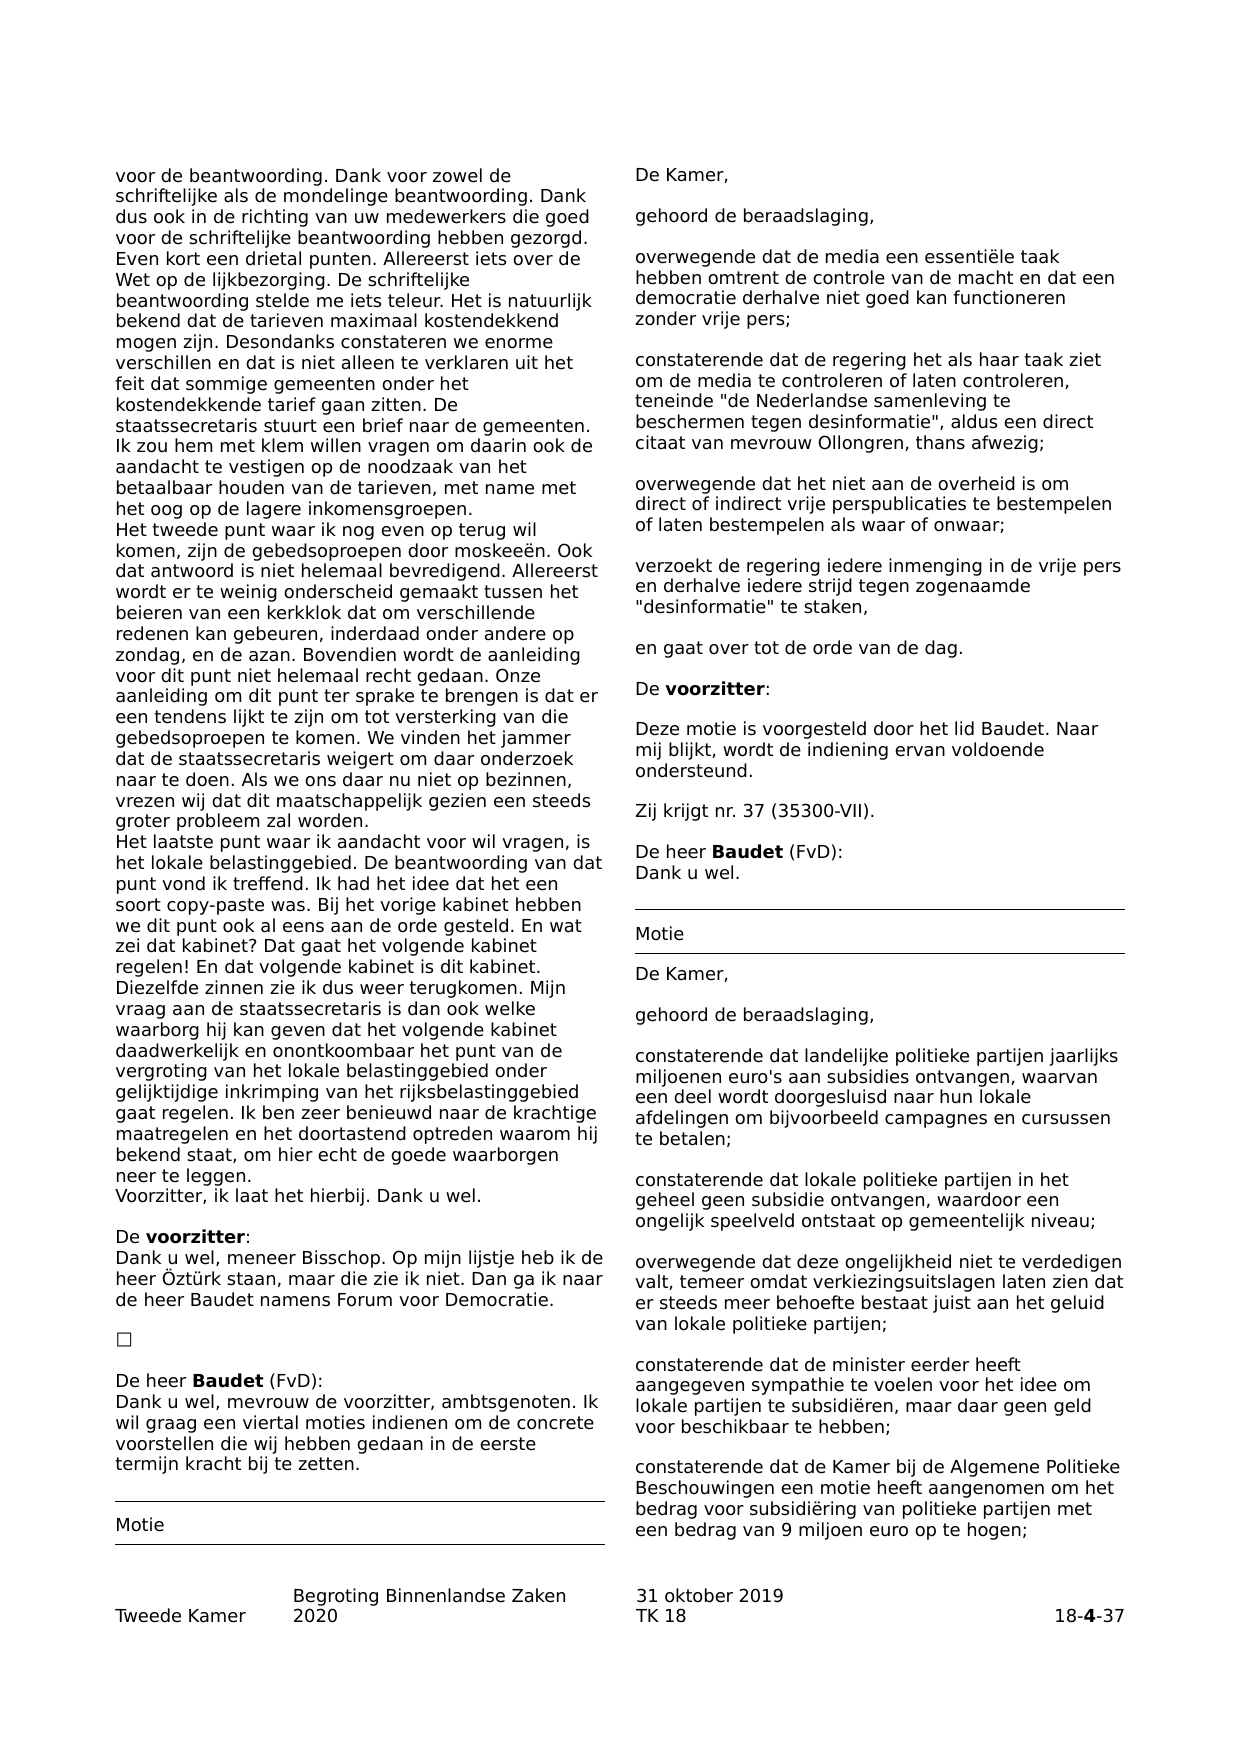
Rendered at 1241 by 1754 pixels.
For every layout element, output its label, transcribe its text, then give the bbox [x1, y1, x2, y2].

text Dank u wel, mevrouw de voorzitter, ambtsgenoten. Ik wil graag een viertal moties indienen om de concrete voorstellen die wij hebben gedaan in de eerste termijn kracht bij te zetten. [115, 1392, 605, 1475]
text De Kamer, [635, 964, 1125, 985]
text De heer Baudet (FvD): [115, 1371, 605, 1392]
text De voorzitter: [115, 1227, 605, 1248]
text De heer Baudet (FvD): [635, 842, 1125, 863]
text constaterende dat landelijke politieke partijen jaarlijks miljoenen euro's aan subsidies ontvangen, waarvan een deel wordt doorgesluisd naar hun lokale afdelingen om bijvoorbeeld campagnes en cursussen te betalen; [635, 1046, 1125, 1149]
text Zij krijgt nr. 37 (35300-VII). [635, 801, 1125, 822]
text constaterende dat de minister eerder heeft aangegeven sympathie te voelen voor het idee om lokale partijen te subsidiëren, maar daar geen geld voor beschikbaar te hebben; [635, 1354, 1125, 1437]
text constaterende dat lokale politieke partijen in het geheel geen subsidie ontvangen, waardoor een ongelijk speelveld ontstaat op gemeentelijk niveau; [635, 1169, 1125, 1232]
text voor de beantwoording. Dank voor zowel de schriftelijke als de mondelinge beantwoording. Dank dus ook in de richting van uw medewerkers die goed voor de schriftelijke beantwoording hebben gezorgd. [115, 165, 605, 249]
text overwegende dat de media een essentiële taak hebben omtrent de controle van de macht en dat een democratie derhalve niet goed kan functioneren zonder vrije pers; [635, 247, 1125, 330]
text Het tweede punt waar ik nog even op terug wil komen, zijn de gebedsoproepen door moskeeën. Ook dat antwoord is niet helemaal bevredigend. Allereerst wordt er te weinig onderscheid gemaakt tussen het beieren van een kerkklok dat om verschillende redenen kan gebeuren, inderdaad onder andere op zondag, en de azan. Bovendien wordt de aanleiding voor dit punt niet helemaal recht gedaan. Onze aanleiding om dit punt ter sprake te brengen is dat er een tendens lijkt te zijn om tot versterking van die gebedsoproepen te komen. We vinden het jammer dat de staatssecretaris weigert om daar onderzoek naar te doen. Als we ons daar nu niet op bezinnen, vrezen wij dat dit maatschappelijk gezien een steeds groter probleem zal worden. [115, 519, 605, 832]
text Deze motie is voorgesteld door het lid Baudet. Naar mij blijkt, wordt de indiening ervan voldoende ondersteund. [635, 719, 1125, 781]
text Motie [635, 923, 1125, 944]
text constaterende dat de Kamer bij de Algemene Politieke Beschouwingen een motie heeft aangenomen om het bedrag voor subsidiëring van politieke partijen met een bedrag van 9 miljoen euro op te hogen; [635, 1457, 1125, 1540]
text ⬜ [115, 1330, 605, 1351]
text Dank u wel, meneer Bisschop. Op mijn lijstje heb ik de heer Öztürk staan, maar die zie ik niet. Dan ga ik naar de heer Baudet namens Forum voor Democratie. [115, 1248, 605, 1310]
text Voorzitter, ik laat het hierbij. Dank u wel. [115, 1186, 605, 1207]
text overwegende dat deze ongelijkheid niet te verdedigen valt, temeer omdat verkiezingsuitslagen laten zien dat er steeds meer behoefte bestaat juist aan het geluid van lokale politieke partijen; [635, 1252, 1125, 1334]
text Dank u wel. [635, 863, 1125, 884]
text verzoekt de regering iedere inmenging in de vrije pers en derhalve iedere strijd tegen zogenaamde "desinformatie" te staken, [635, 556, 1125, 618]
text De voorzitter: [635, 678, 1125, 699]
text en gaat over tot de orde van de dag. [635, 638, 1125, 658]
text overwegende dat het niet aan de overheid is om direct of indirect vrije perspublicaties te bestempelen of laten bestempelen als waar of onwaar; [635, 473, 1125, 536]
text constaterende dat de regering het als haar taak ziet om de media te controleren of laten controleren, teneinde "de Nederlandse samenleving te beschermen tegen desinformatie", aldus een direct citaat van mevrouw Ollongren, thans afwezig; [635, 350, 1125, 453]
text Motie [115, 1515, 605, 1536]
text Even kort een drietal punten. Allereerst iets over de Wet op de lijkbezorging. De schriftelijke beantwoording stelde me iets teleur. Het is natuurlijk bekend dat de tarieven maximaal kostendekkend mogen zijn. Desondanks constateren we enorme verschillen en dat is niet alleen te verklaren uit het feit dat sommige gemeenten onder het kostendekkende tarief gaan zitten. De staatssecretaris stuurt een brief naar de gemeenten. Ik zou hem met klem willen vragen om daarin ook de aandacht te vestigen op de noodzaak van het betaalbaar houden van de tarieven, met name met het oog op de lagere inkomensgroepen. [115, 249, 605, 519]
text gehoord de beraadslaging, [635, 1005, 1125, 1026]
text Het laatste punt waar ik aandacht voor wil vragen, is het lokale belastinggebied. De beantwoording van dat punt vond ik treffend. Ik had het idee dat het een soort copy-paste was. Bij het vorige kabinet hebben we dit punt ook al eens aan de orde gesteld. En wat zei dat kabinet? Dat gaat het volgende kabinet regelen! En dat volgende kabinet is dit kabinet. Diezelfde zinnen zie ik dus weer terugkomen. Mijn vraag aan de staatssecretaris is dan ook welke waarborg hij kan geven dat het volgende kabinet daadwerkelijk en onontkoombaar het punt van de vergroting van het lokale belastinggebied onder gelijktijdige inkrimping van het rijksbelastinggebied gaat regelen. Ik ben zeer benieuwd naar de krachtige maatregelen en het doortastend optreden waarom hij bekend staat, om hier echt de goede waarborgen neer te leggen. [115, 832, 605, 1186]
text De Kamer, [635, 165, 1125, 186]
text gehoord de beraadslaging, [635, 206, 1125, 227]
